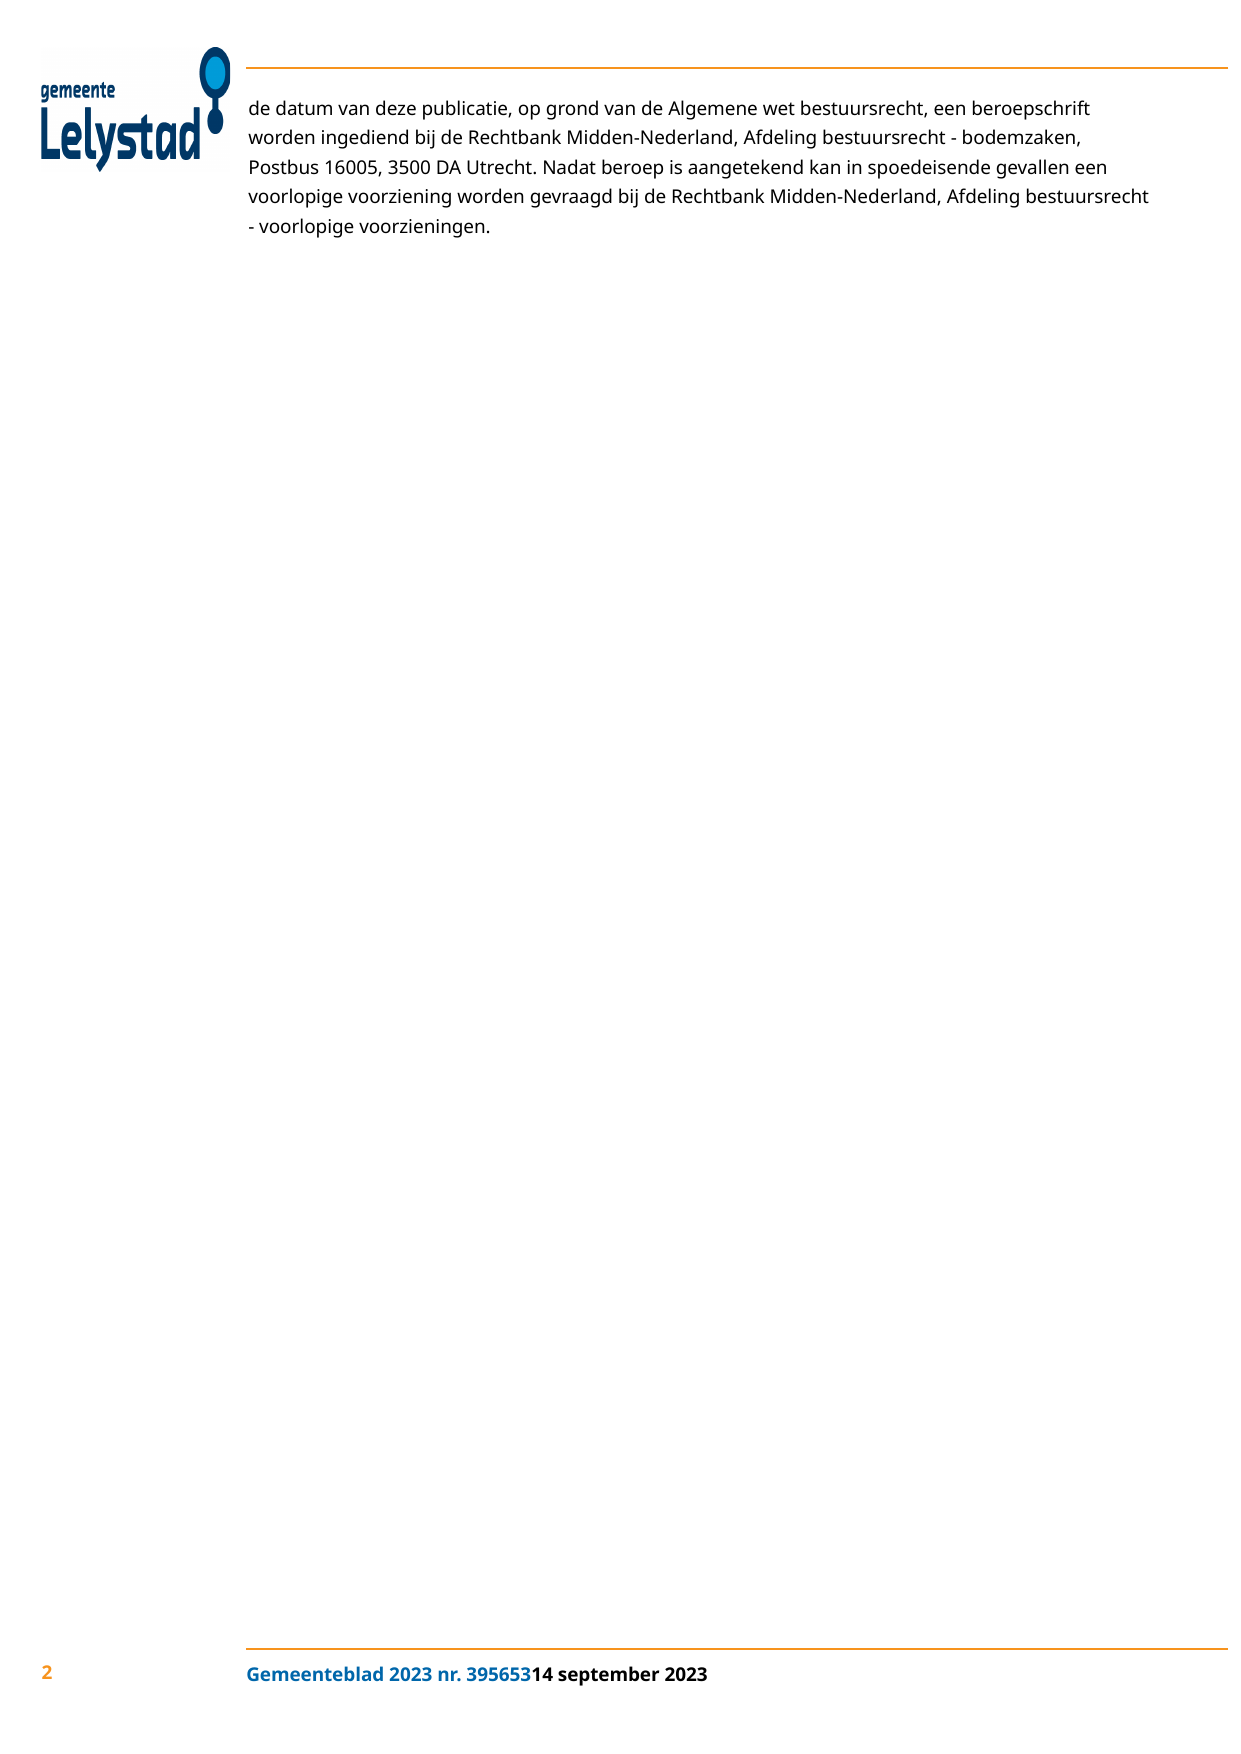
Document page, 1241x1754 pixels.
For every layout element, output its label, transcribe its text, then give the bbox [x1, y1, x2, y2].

picture [41, 47, 231, 172]
text de datum van deze publicatie, op grond van de Algemene wet bestuursrecht, een beroepschrift worden ingediend bij de Rechtbank Midden-Nederland, Afdeling bestuursrecht - bodemzaken, Postbus 16005, 3500 DA Utrecht. Nadat beroep is aangetekend kan in spoedeisende gevallen een voorlopige voorziening worden gevraagd bij de Rechtbank Midden-Nederland, Afdeling bestuursrecht - voorlopige voorzieningen. [248, 95, 1152, 239]
